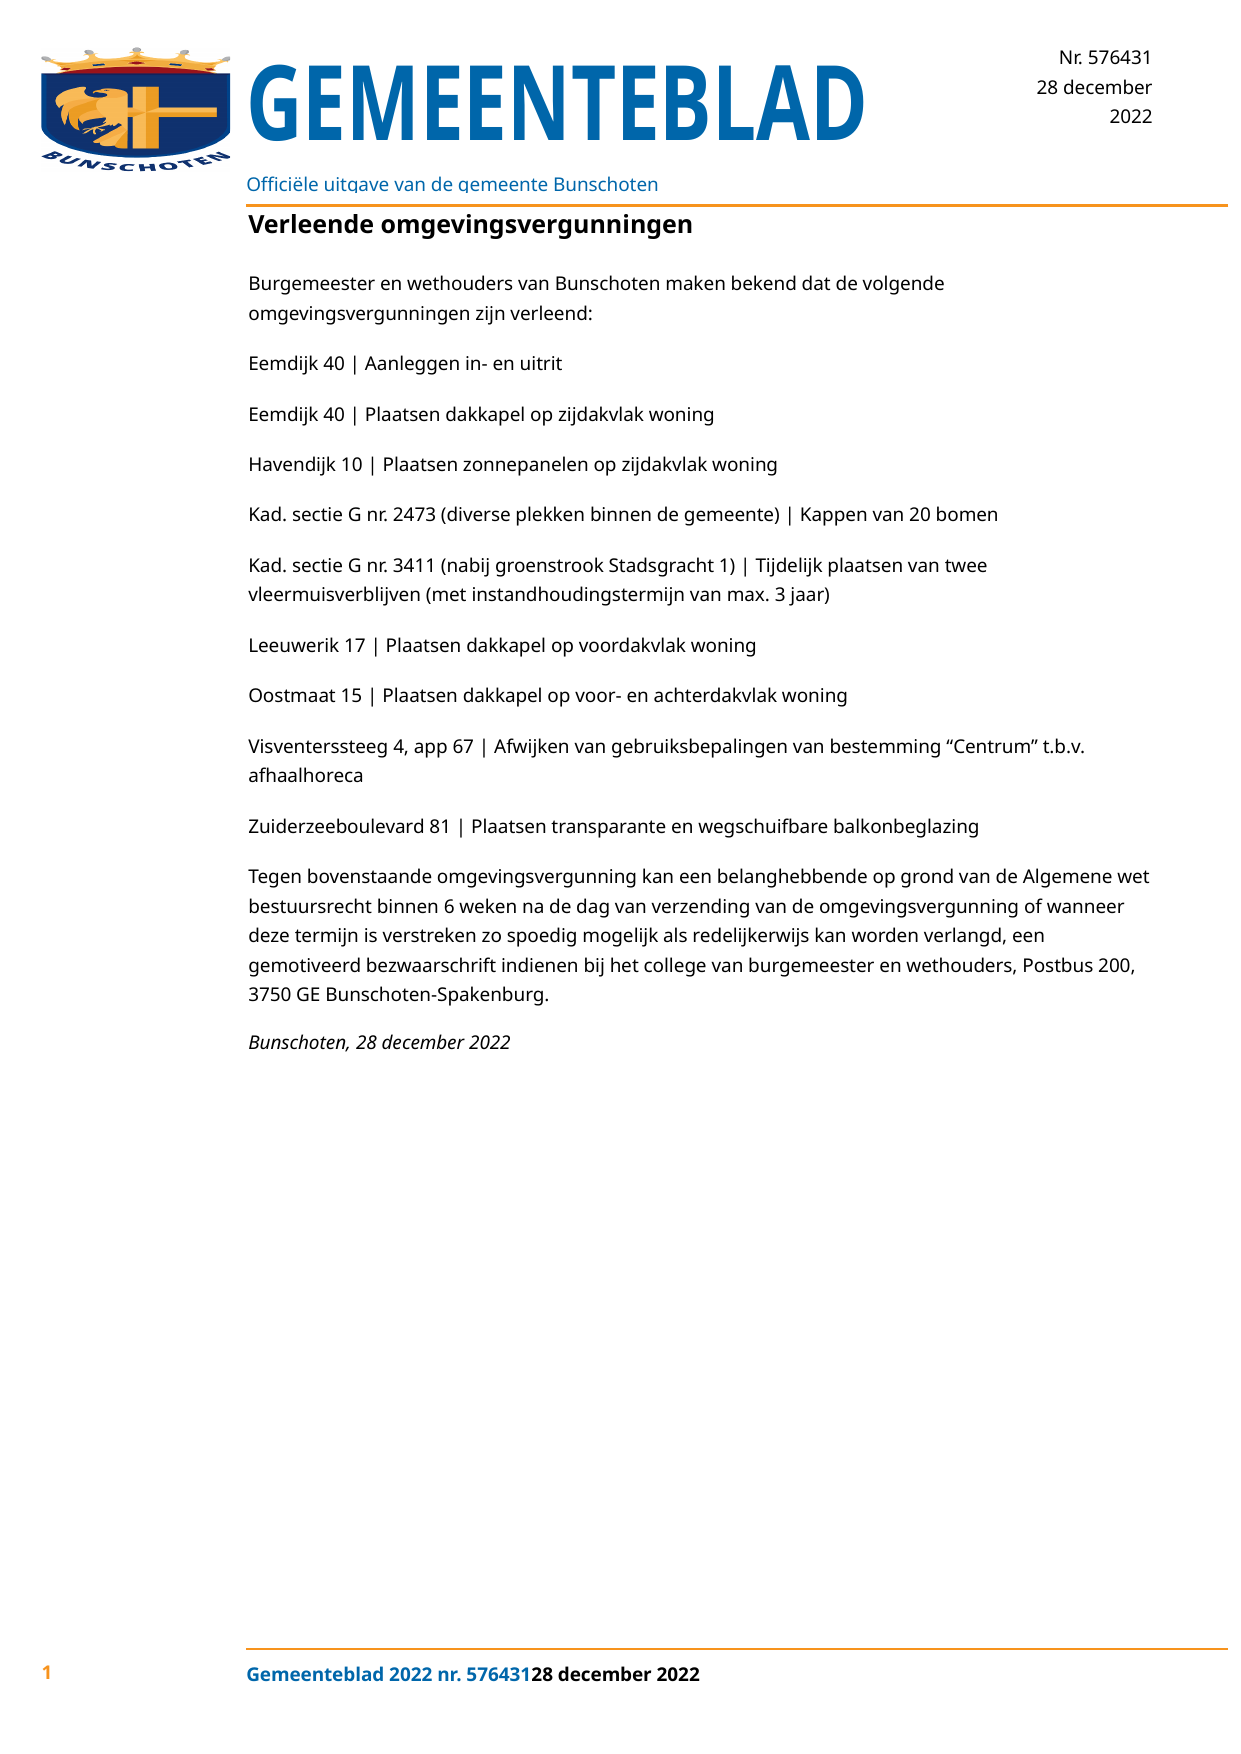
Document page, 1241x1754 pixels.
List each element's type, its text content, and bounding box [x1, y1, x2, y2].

text Kad. sectie G nr. 3411 (nabij groenstrook Stadsgracht 1) | Tijdelijk plaatsen van twee vleermuisverblijven (met instandhoudingstermijn van max. 3 jaar) [248, 552, 1152, 607]
text Bunschoten, 28 december 2022 [248, 1029, 1152, 1055]
text Eemdijk 40 | Plaatsen dakkapel op zijdakvlak woning [248, 401, 1152, 426]
text Tegen bovenstaande omgevingsvergunning kan een belanghebbende op grond van de Algemene wet bestuursrecht binnen 6 weken na de dag van verzending van de omgevingsvergunning of wanneer deze termijn is verstreken zo spoedig mogelijk als redelijkerwijs kan worden verlangd, een gemotiveerd bezwaarschrift indienen bij het college van burgemeester en wethouders, Postbus 200, 3750 GE Bunschoten-Spakenburg. [248, 863, 1152, 1007]
text Oostmaat 15 | Plaatsen dakkapel op voor- en achterdakvlak woning [248, 682, 1152, 708]
text Leeuwerik 17 | Plaatsen dakkapel op voordakvlak woning [248, 632, 1152, 658]
text Burgemeester en wethouders van Bunschoten maken bekend dat de volgende omgevingsvergunningen zijn verleend: [248, 270, 1152, 326]
picture [41, 47, 231, 172]
text Visventerssteeg 4, app 67 | Afwijken van gebruiksbepalingen van bestemming “Centrum” t.b.v. afhaalhoreca [248, 733, 1152, 788]
text Eemdijk 40 | Aanleggen in- en uitrit [248, 350, 1152, 376]
text Havendijk 10 | Plaatsen zonnepanelen op zijdakvlak woning [248, 451, 1152, 477]
text Verleende omgevingsvergunningen [248, 207, 1152, 241]
text Zuiderzeeboulevard 81 | Plaatsen transparante en wegschuifbare balkonbeglazing [248, 813, 1152, 838]
text Kad. sectie G nr. 2473 (diverse plekken binnen de gemeente) | Kappen van 20 bomen [248, 502, 1152, 527]
